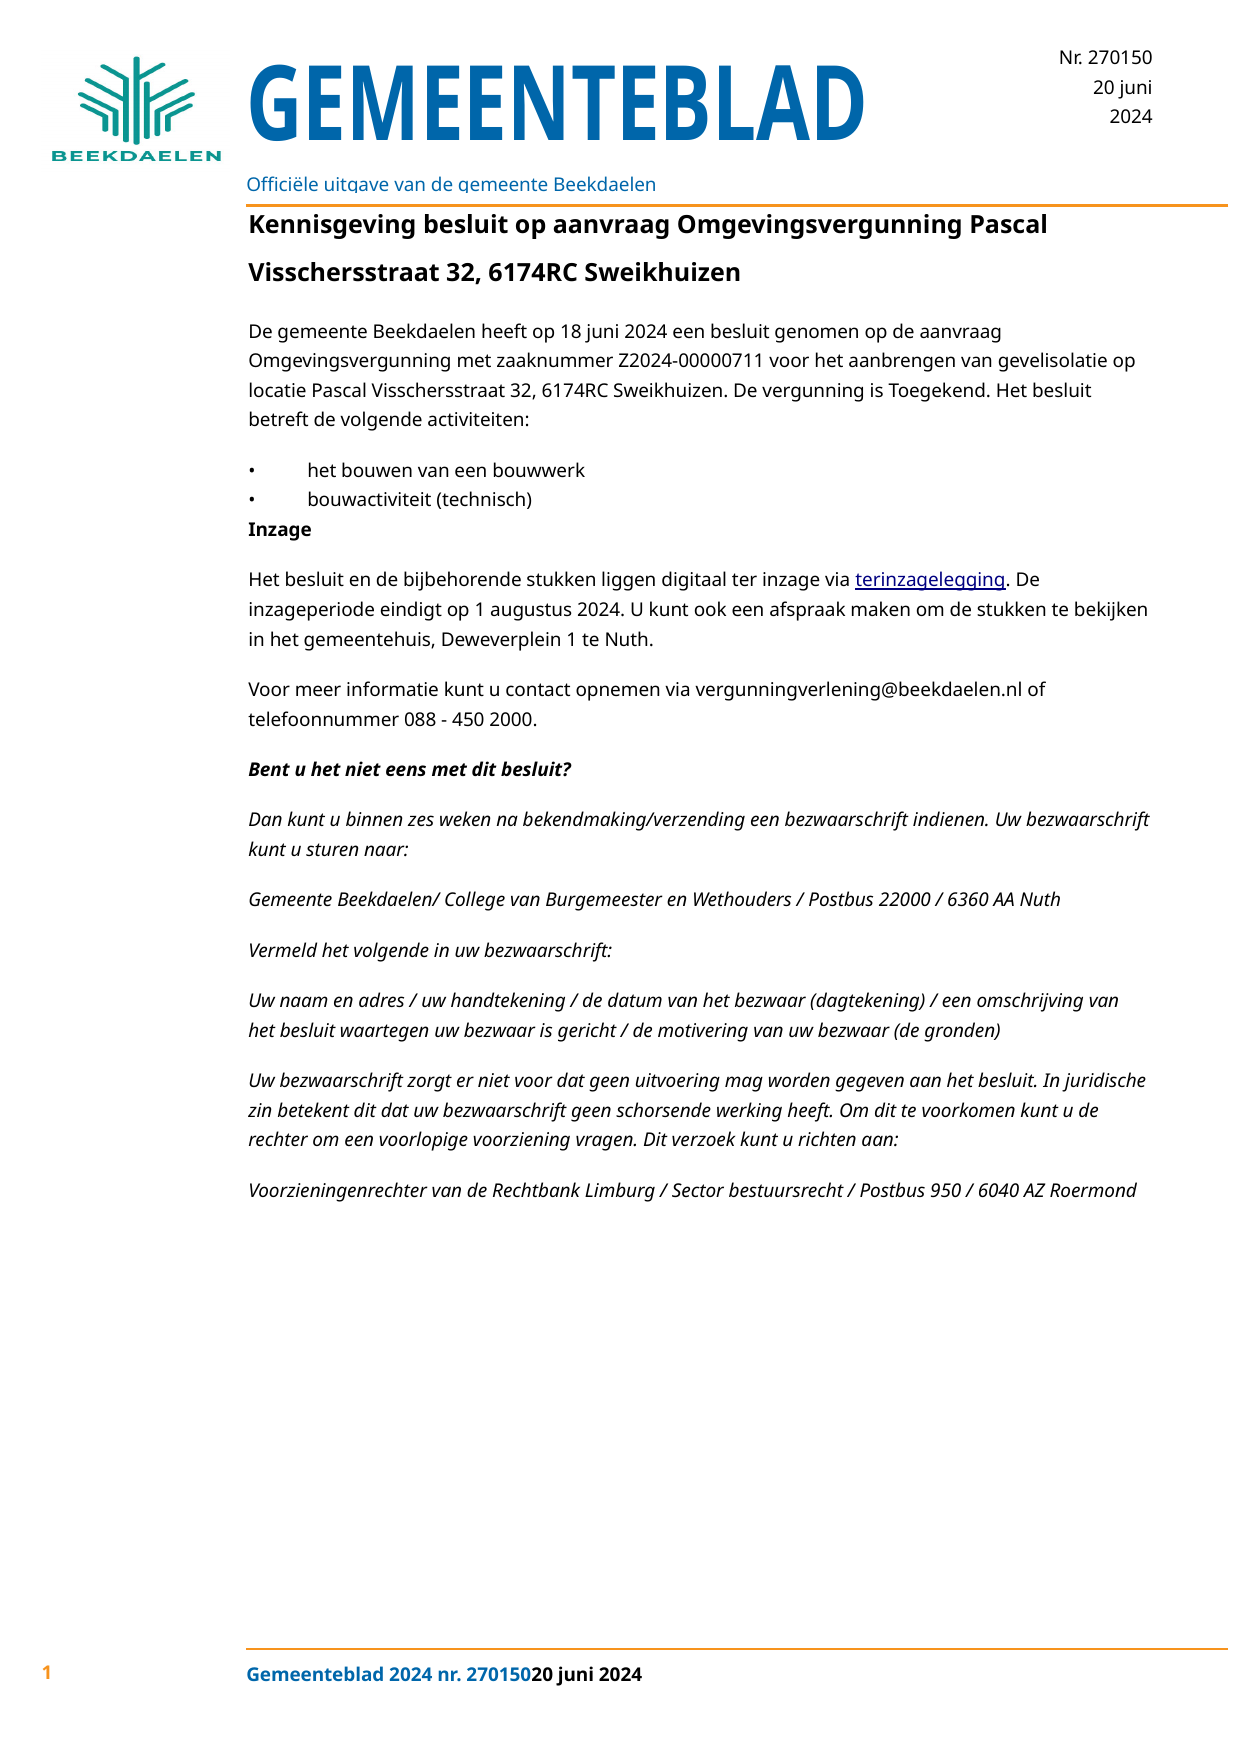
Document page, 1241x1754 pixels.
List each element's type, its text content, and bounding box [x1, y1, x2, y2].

text Uw bezwaarschrift zorgt er niet voor dat geen uitvoering mag worden gegeven aan het besluit. In juridische zin betekent dit dat uw bezwaarschrift geen schorsende werking heeft. Om dit te voorkomen kunt u de rechter om een voorlopige voorziening vragen. Dit verzoek kunt u richten aan: [248, 1067, 1152, 1152]
text Vermeld het volgende in uw bezwaarschrift: [248, 937, 1152, 963]
text De gemeente Beekdaelen heeft op 18 juni 2024 een besluit genomen op de aanvraag Omgevingsvergunning met zaaknummer Z2024-00000711 voor het aanbrengen van gevelisolatie op locatie Pascal Visschersstraat 32, 6174RC Sweikhuizen. De vergunning is Toegekend. Het besluit betreft de volgende activiteiten: [248, 318, 1152, 432]
picture [41, 47, 231, 172]
text Bent u het niet eens met dit besluit? [248, 756, 1152, 782]
list bouwactiviteit (technisch) [248, 487, 1152, 512]
list het bouwen van een bouwwerk [248, 457, 1152, 483]
text Kennisgeving besluit op aanvraag Omgevingsvergunning Pascal Visschersstraat 32, 6174RC Sweikhuizen [248, 207, 1152, 288]
text Inzage [248, 516, 1152, 542]
text Voor meer informatie kunt u contact opnemen via vergunningverlening@beekdaelen.nl of telefoonnummer 088 - 450 2000. [248, 676, 1152, 732]
text Het besluit en de bijbehorende stukken liggen digitaal ter inzage via terinzagelegging. De inzageperiode eindigt op 1 augustus 2024. U kunt ook een afspraak maken om de stukken te bekijken in het gemeentehuis, Deweverplein 1 te Nuth. [248, 567, 1152, 652]
text Uw naam en adres / uw handtekening / de datum van het bezwaar (dagtekening) / een omschrijving van het besluit waartegen uw bezwaar is gericht / de motivering van uw bezwaar (de gronden) [248, 987, 1152, 1043]
text Dan kunt u binnen zes weken na bekendmaking/verzending een bezwaarschrift indienen. Uw bezwaarschrift kunt u sturen naar: [248, 807, 1152, 862]
text Gemeente Beekdaelen/ College van Burgemeester en Wethouders / Postbus 22000 / 6360 AA Nuth [248, 887, 1152, 912]
text Voorzieningenrechter van de Rechtbank Limburg / Sector bestuursrecht / Postbus 950 / 6040 AZ Roermond [248, 1177, 1152, 1203]
